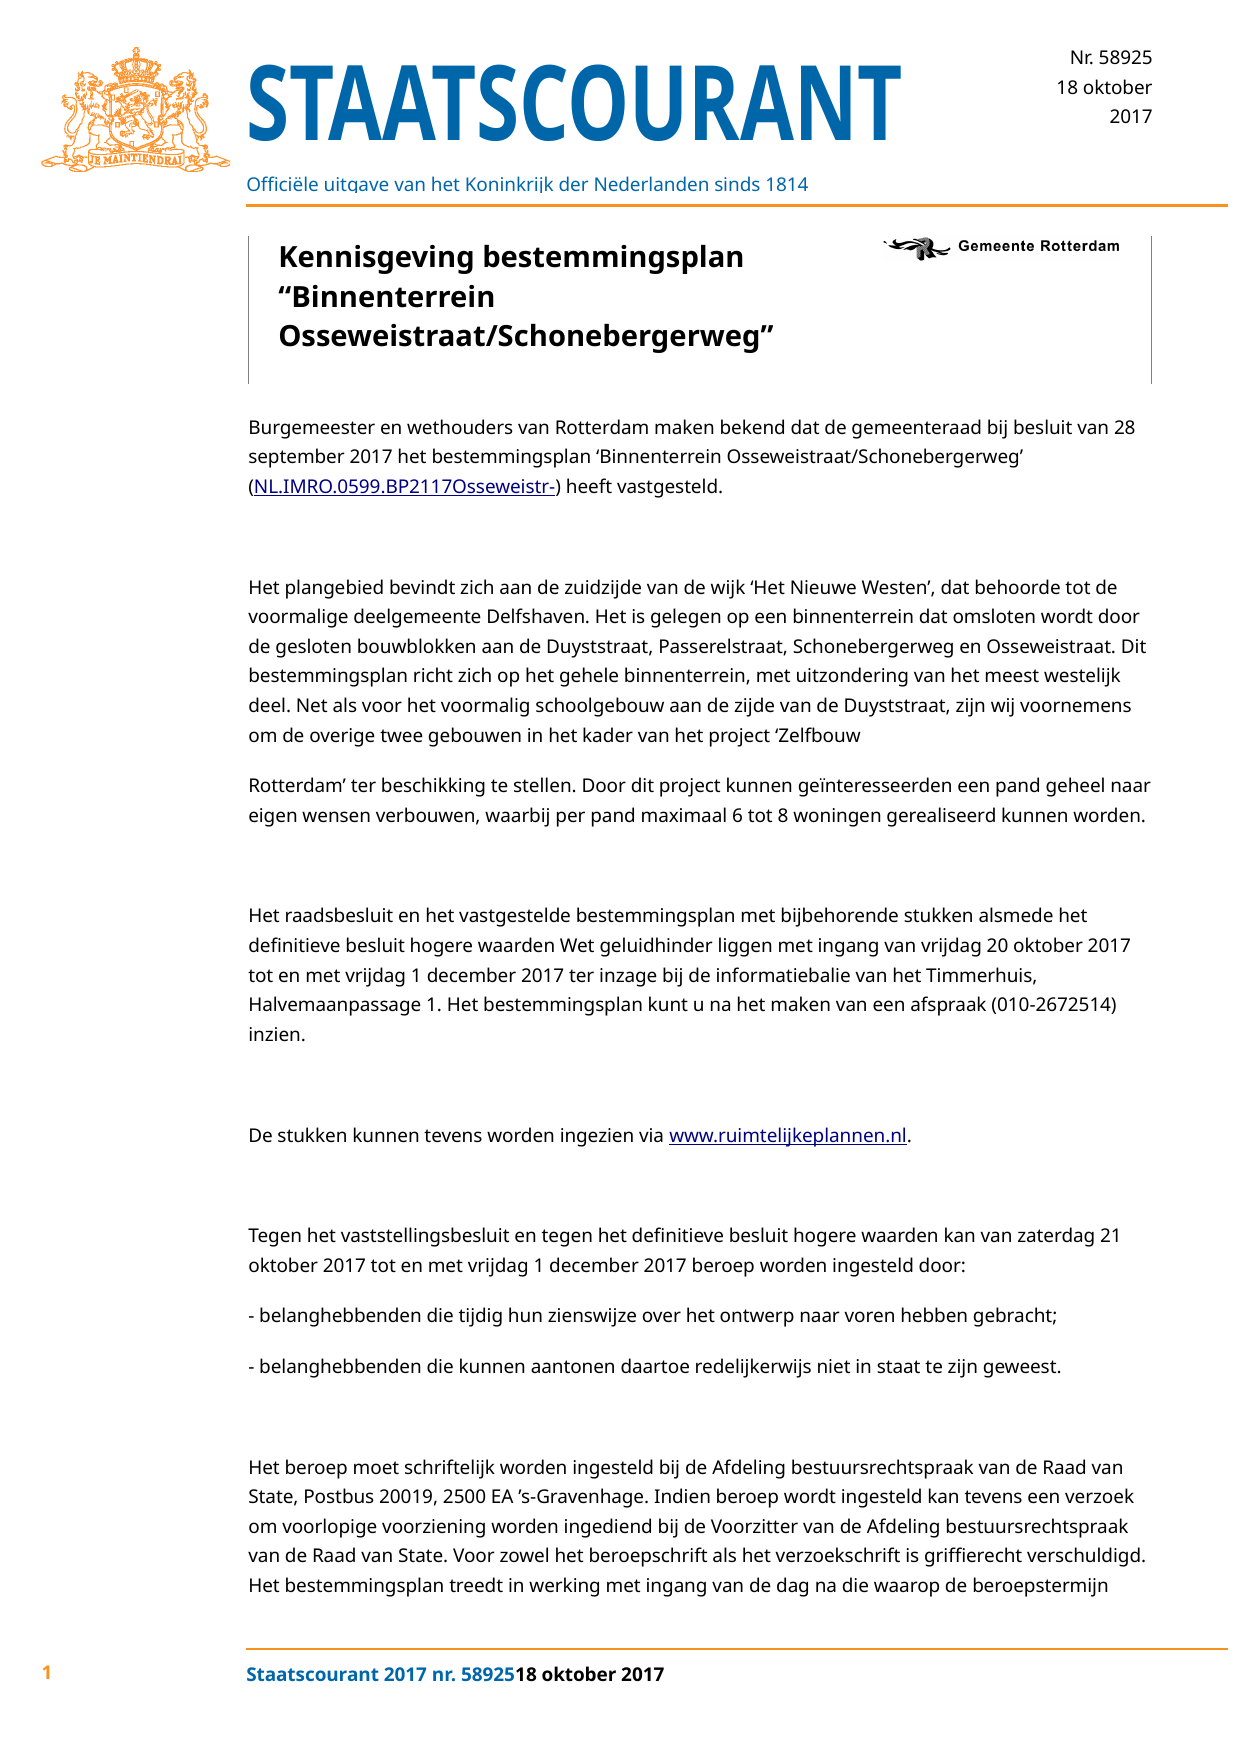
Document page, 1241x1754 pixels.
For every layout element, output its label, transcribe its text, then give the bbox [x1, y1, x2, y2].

text De stukken kunnen tevens worden ingezien via www.ruimtelijkeplannen.nl. [248, 1122, 1152, 1148]
text - belanghebbenden die tijdig hun zienswijze over het ontwerp naar voren hebben gebracht; [248, 1303, 1152, 1328]
text - belanghebbenden die kunnen aantonen daartoe redelijkerwijs niet in staat te zijn geweest. [248, 1353, 1152, 1379]
text Het raadsbesluit en het vastgestelde bestemmingsplan met bijbehorende stukken alsmede het definitieve besluit hogere waarden Wet geluidhinder liggen met ingang van vrijdag 20 oktober 2017 tot en met vrijdag 1 december 2017 ter inzage bij de informatiebalie van het Timmerhuis, Halvemaanpassage 1. Het bestemmingsplan kunt u na het maken van een afspraak (010-2672514) inzien. [248, 903, 1152, 1047]
text Tegen het vaststellingsbesluit en tegen het definitieve besluit hogere waarden kan van zaterdag 21 oktober 2017 tot en met vrijdag 1 december 2017 beroep worden ingesteld door: [248, 1223, 1152, 1278]
picture [41, 47, 231, 172]
text Rotterdam’ ter beschikking te stellen. Door dit project kunnen geïnteresseerden een pand geheel naar eigen wensen verbouwen, waarbij per pand maximaal 6 tot 8 woningen gerealiseerd kunnen worden. [248, 772, 1152, 828]
table_header [850, 236, 1151, 384]
text Het plangebied bevindt zich aan de zuidzijde van de wijk ‘Het Nieuwe Westen’, dat behoorde tot de voormalige deelgemeente Delfshaven. Het is gelegen op een binnenterrein dat omsloten wordt door de gesloten bouwblokken aan de Duyststraat, Passerelstraat, Schonebergerweg en Osseweistraat. Dit bestemmingsplan richt zich op het gehele binnenterrein, met uitzondering van het meest westelijk deel. Net als voor het voormalig schoolgebouw aan de zijde van de Duyststraat, zijn wij voornemens om de overige twee gebouwen in het kader van het project ‘Zelfbouw [248, 574, 1152, 748]
text Burgemeester en wethouders van Rotterdam maken bekend dat de gemeenteraad bij besluit van 28 september 2017 het bestemmingsplan ‘Binnenterrein Osseweistraat/Schonebergerweg’ (NL.IMRO.0599.BP2117Osseweistr-) heeft vastgesteld. [248, 414, 1152, 499]
text Het beroep moet schriftelijk worden ingesteld bij de Afdeling bestuursrechtspraak van de Raad van State, Postbus 20019, 2500 EA ’s-Gravenhage. Indien beroep wordt ingesteld kan tevens een verzoek om voorlopige voorziening worden ingediend bij de Voorzitter van de Afdeling bestuursrechtspraak van de Raad van State. Voor zowel het beroepschrift als het verzoekschrift is griffierecht verschuldigd. Het bestemmingsplan treedt in werking met ingang van de dag na die waarop de beroepstermijn [248, 1454, 1152, 1598]
picture [882, 236, 1119, 261]
table_header Kennisgeving bestemmingsplan “Binnenterrein Osseweistraat/Schonebergerweg” [249, 236, 850, 384]
